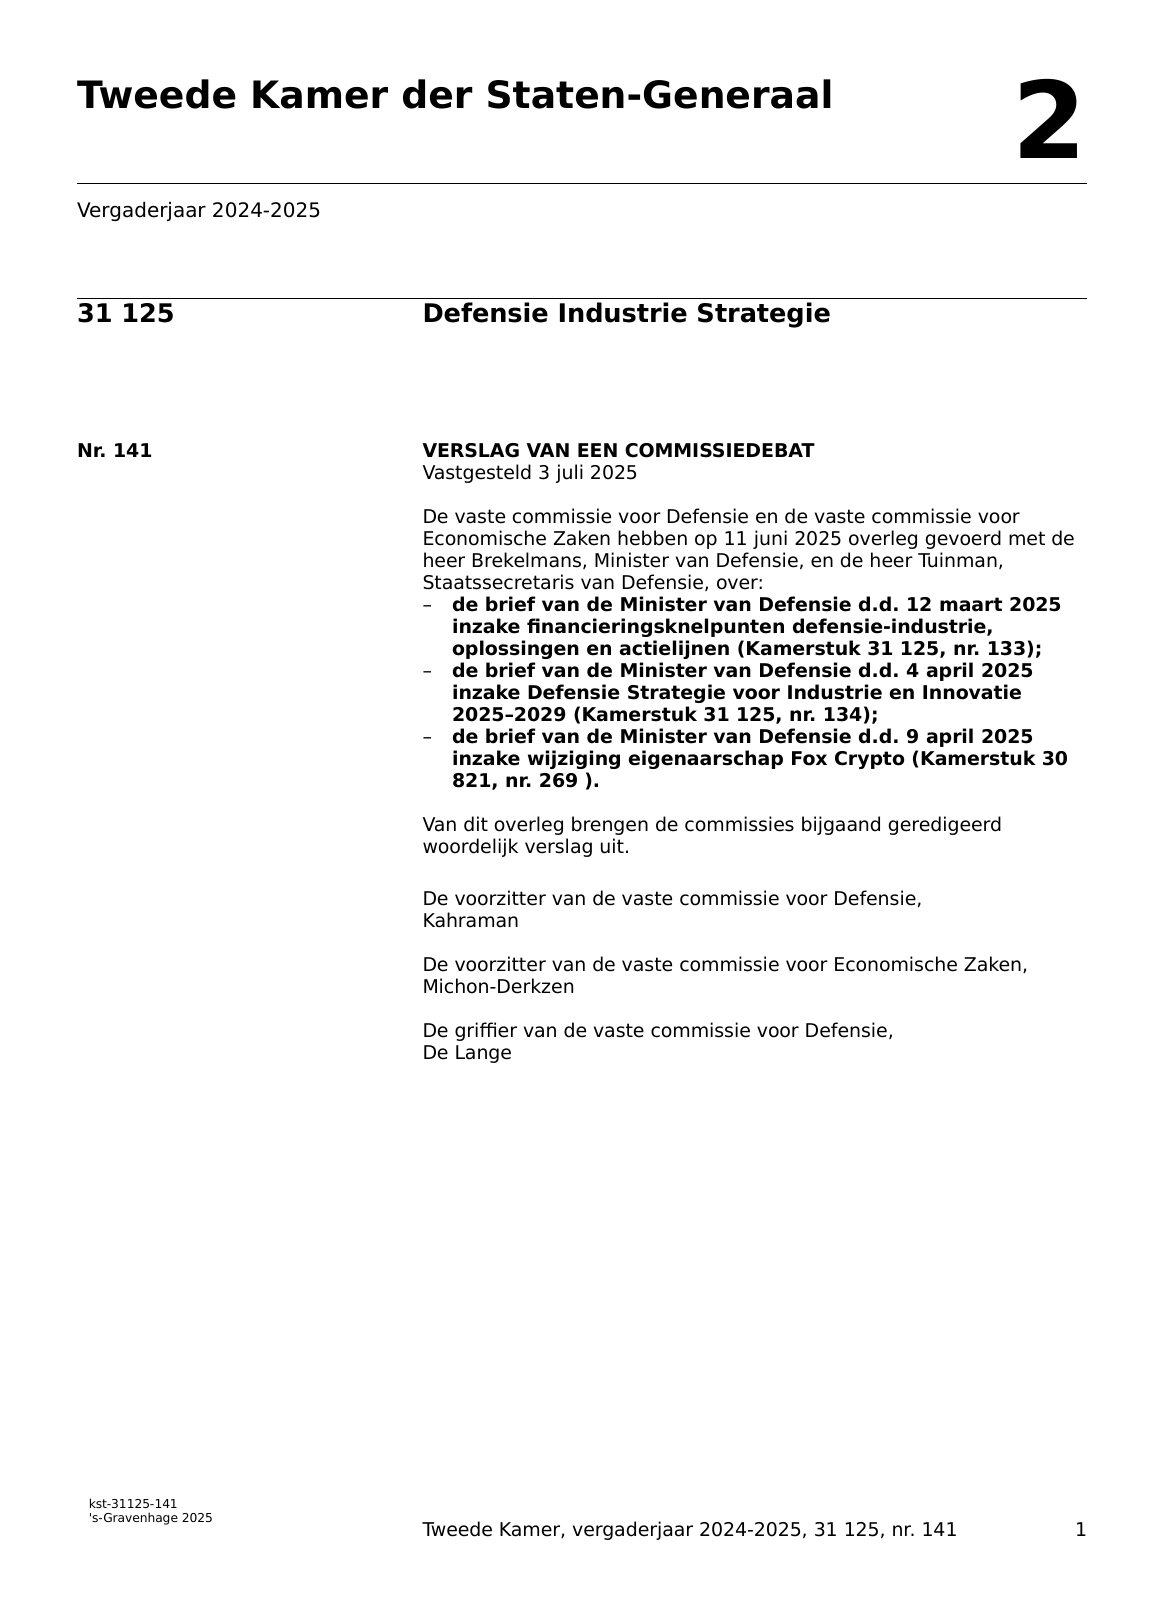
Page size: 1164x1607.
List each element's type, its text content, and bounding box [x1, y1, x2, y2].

text – de brief van de Minister van Defensie d.d. 12 maart 2025 inzake financieringsknelpunten defensie-industrie, oplossingen en actielijnen (Kamerstuk 31 125, nr. 133); [422, 594, 1087, 660]
table_header 2 [886, 59, 1087, 183]
text 's-Gravenhage 2025 [88, 1511, 323, 1525]
text – de brief van de Minister van Defensie d.d. 9 april 2025 inzake wijziging eigenaarschap Fox Crypto (Kamerstuk 30 821, nr. 269 ). [422, 726, 1087, 792]
text De griffier van de vaste commissie voor Defensie, De Lange [422, 1020, 1087, 1064]
text Vastgesteld 3 juli 2025 [422, 462, 1087, 484]
table_header Tweede Kamer der Staten-Generaal [77, 59, 886, 183]
text De vaste commissie voor Defensie en de vaste commissie voor Economische Zaken hebben op 11 juni 2025 overleg gevoerd met de heer Brekelmans, Minister van Defensie, en de heer Tuinman, Staatssecretaris van Defensie, over: [422, 506, 1087, 594]
text kst-31125-141 [88, 1497, 323, 1511]
text De voorzitter van de vaste commissie voor Economische Zaken, Michon-Derkzen [422, 954, 1087, 998]
text De voorzitter van de vaste commissie voor Defensie, Kahraman [422, 888, 1087, 932]
text Van dit overleg brengen de commissies bijgaand geredigeerd woordelijk verslag uit. [422, 814, 1087, 858]
table_cell Vergaderjaar 2024-2025 [77, 184, 1087, 298]
text – de brief van de Minister van Defensie d.d. 4 april 2025 inzake Defensie Strategie voor Industrie en Innovatie 2025–2029 (Kamerstuk 31 125, nr. 134); [422, 660, 1087, 726]
subtitle 31 125 Defensie Industrie Strategie [77, 299, 1087, 329]
subtitle Nr. 141 VERSLAG VAN EEN COMMISSIEDEBAT [77, 440, 1087, 462]
